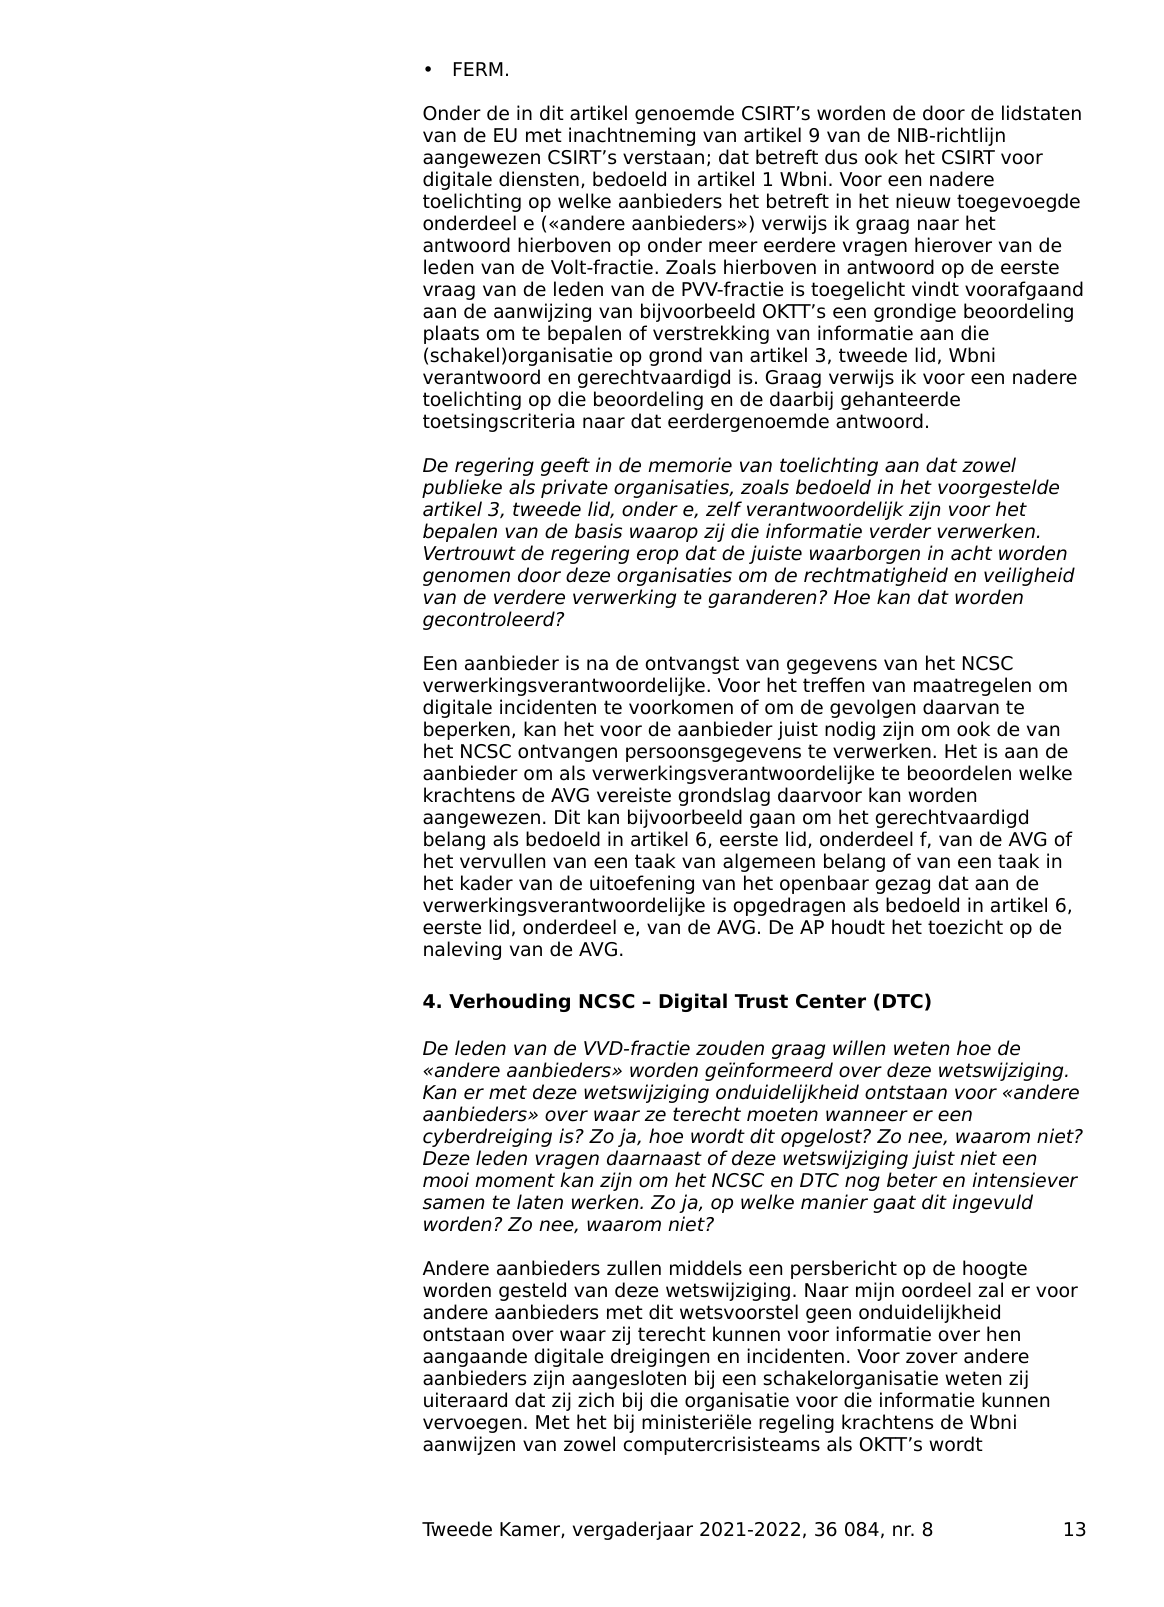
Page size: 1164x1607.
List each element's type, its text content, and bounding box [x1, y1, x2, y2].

text Een aanbieder is na de ontvangst van gegevens van het NCSC verwerkingsverantwoordelijke. Voor het treffen van maatregelen om digitale incidenten te voorkomen of om de gevolgen daarvan te beperken, kan het voor de aanbieder juist nodig zijn om ook de van het NCSC ontvangen persoonsgegevens te verwerken. Het is aan de aanbieder om als verwerkingsverantwoordelijke te beoordelen welke krachtens de AVG vereiste grondslag daarvoor kan worden aangewezen. Dit kan bijvoorbeeld gaan om het gerechtvaardigd belang als bedoeld in artikel 6, eerste lid, onderdeel f, van de AVG of het vervullen van een taak van algemeen belang of van een taak in het kader van de uitoefening van het openbaar gezag dat aan de verwerkingsverantwoordelijke is opgedragen als bedoeld in artikel 6, eerste lid, onderdeel e, van de AVG. De AP houdt het toezicht op de naleving van de AVG. [422, 653, 1087, 961]
text • FERM. [422, 59, 1087, 81]
text De leden van de VVD-fractie zouden graag willen weten hoe de «andere aanbieders» worden geïnformeerd over deze wetswijziging. Kan er met deze wetswijziging onduidelijkheid ontstaan voor «andere aanbieders» over waar ze terecht moeten wanneer er een cyberdreiging is? Zo ja, hoe wordt dit opgelost? Zo nee, waarom niet? Deze leden vragen daarnaast of deze wetswijziging juist niet een mooi moment kan zijn om het NCSC en DTC nog beter en intensiever samen te laten werken. Zo ja, op welke manier gaat dit ingevuld worden? Zo nee, waarom niet? [422, 1038, 1087, 1236]
text Onder de in dit artikel genoemde CSIRT’s worden de door de lidstaten van de EU met inachtneming van artikel 9 van de NIB-richtlijn aangewezen CSIRT’s verstaan; dat betreft dus ook het CSIRT voor digitale diensten, bedoeld in artikel 1 Wbni. Voor een nadere toelichting op welke aanbieders het betreft in het nieuw toegevoegde onderdeel e («andere aanbieders») verwijs ik graag naar het antwoord hierboven op onder meer eerdere vragen hierover van de leden van de Volt-fractie. Zoals hierboven in antwoord op de eerste vraag van de leden van de PVV-fractie is toegelicht vindt voorafgaand aan de aanwijzing van bijvoorbeeld OKTT’s een grondige beoordeling plaats om te bepalen of verstrekking van informatie aan die (schakel)organisatie op grond van artikel 3, tweede lid, Wbni verantwoord en gerechtvaardigd is. Graag verwijs ik voor een nadere toelichting op die beoordeling en de daarbij gehanteerde toetsingscriteria naar dat eerdergenoemde antwoord. [422, 103, 1087, 433]
subtitle 4. Verhouding NCSC – Digital Trust Center (DTC) [422, 991, 1087, 1013]
text Andere aanbieders zullen middels een persbericht op de hoogte worden gesteld van deze wetswijziging. Naar mijn oordeel zal er voor andere aanbieders met dit wetsvoorstel geen onduidelijkheid ontstaan over waar zij terecht kunnen voor informatie over hen aangaande digitale dreigingen en incidenten. Voor zover andere aanbieders zijn aangesloten bij een schakelorganisatie weten zij uiteraard dat zij zich bij die organisatie voor die informatie kunnen vervoegen. Met het bij ministeriële regeling krachtens de Wbni aanwijzen van zowel computercrisisteams als OKTT’s wordt [422, 1258, 1087, 1456]
text De regering geeft in de memorie van toelichting aan dat zowel publieke als private organisaties, zoals bedoeld in het voorgestelde artikel 3, tweede lid, onder e, zelf verantwoordelijk zijn voor het bepalen van de basis waarop zij die informatie verder verwerken. Vertrouwt de regering erop dat de juiste waarborgen in acht worden genomen door deze organisaties om de rechtmatigheid en veiligheid van de verdere verwerking te garanderen? Hoe kan dat worden gecontroleerd? [422, 455, 1087, 631]
